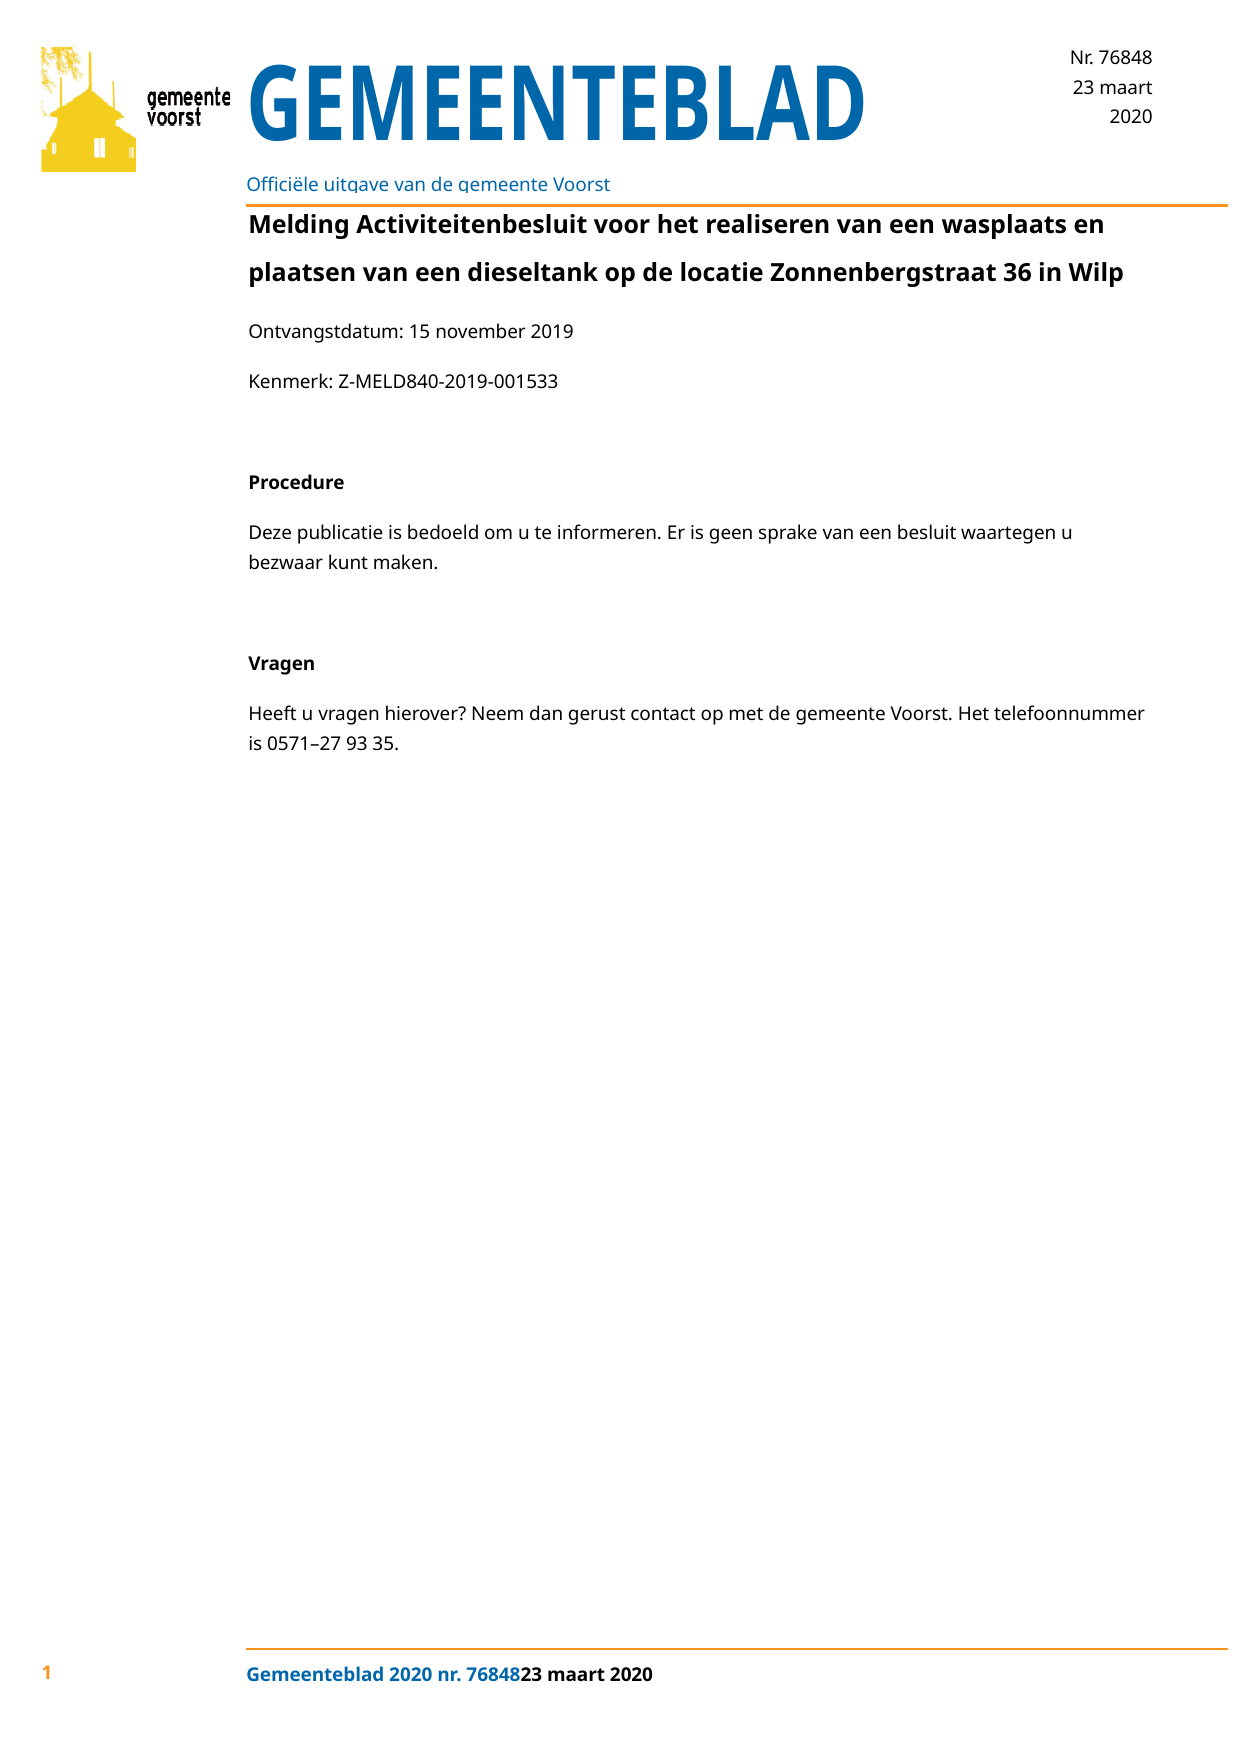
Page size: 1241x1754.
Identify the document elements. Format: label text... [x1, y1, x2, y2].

text Vragen [248, 650, 1152, 676]
text Deze publicatie is bedoeld om u te informeren. Er is geen sprake van een besluit waartegen u bezwaar kunt maken. [248, 519, 1152, 575]
text Ontvangstdatum: 15 november 2019 [248, 318, 1152, 344]
picture [41, 47, 231, 172]
text Kenmerk: Z-MELD840-2019-001533 [248, 368, 1152, 394]
text Procedure [248, 469, 1152, 495]
text Heeft u vragen hierover? Neem dan gerust contact op met de gemeente Voorst. Het telefoonnummer is 0571–27 93 35. [248, 700, 1152, 756]
text Melding Activiteitenbesluit voor het realiseren van een wasplaats en plaatsen van een dieseltank op de locatie Zonnenbergstraat 36 in Wilp [248, 207, 1152, 288]
